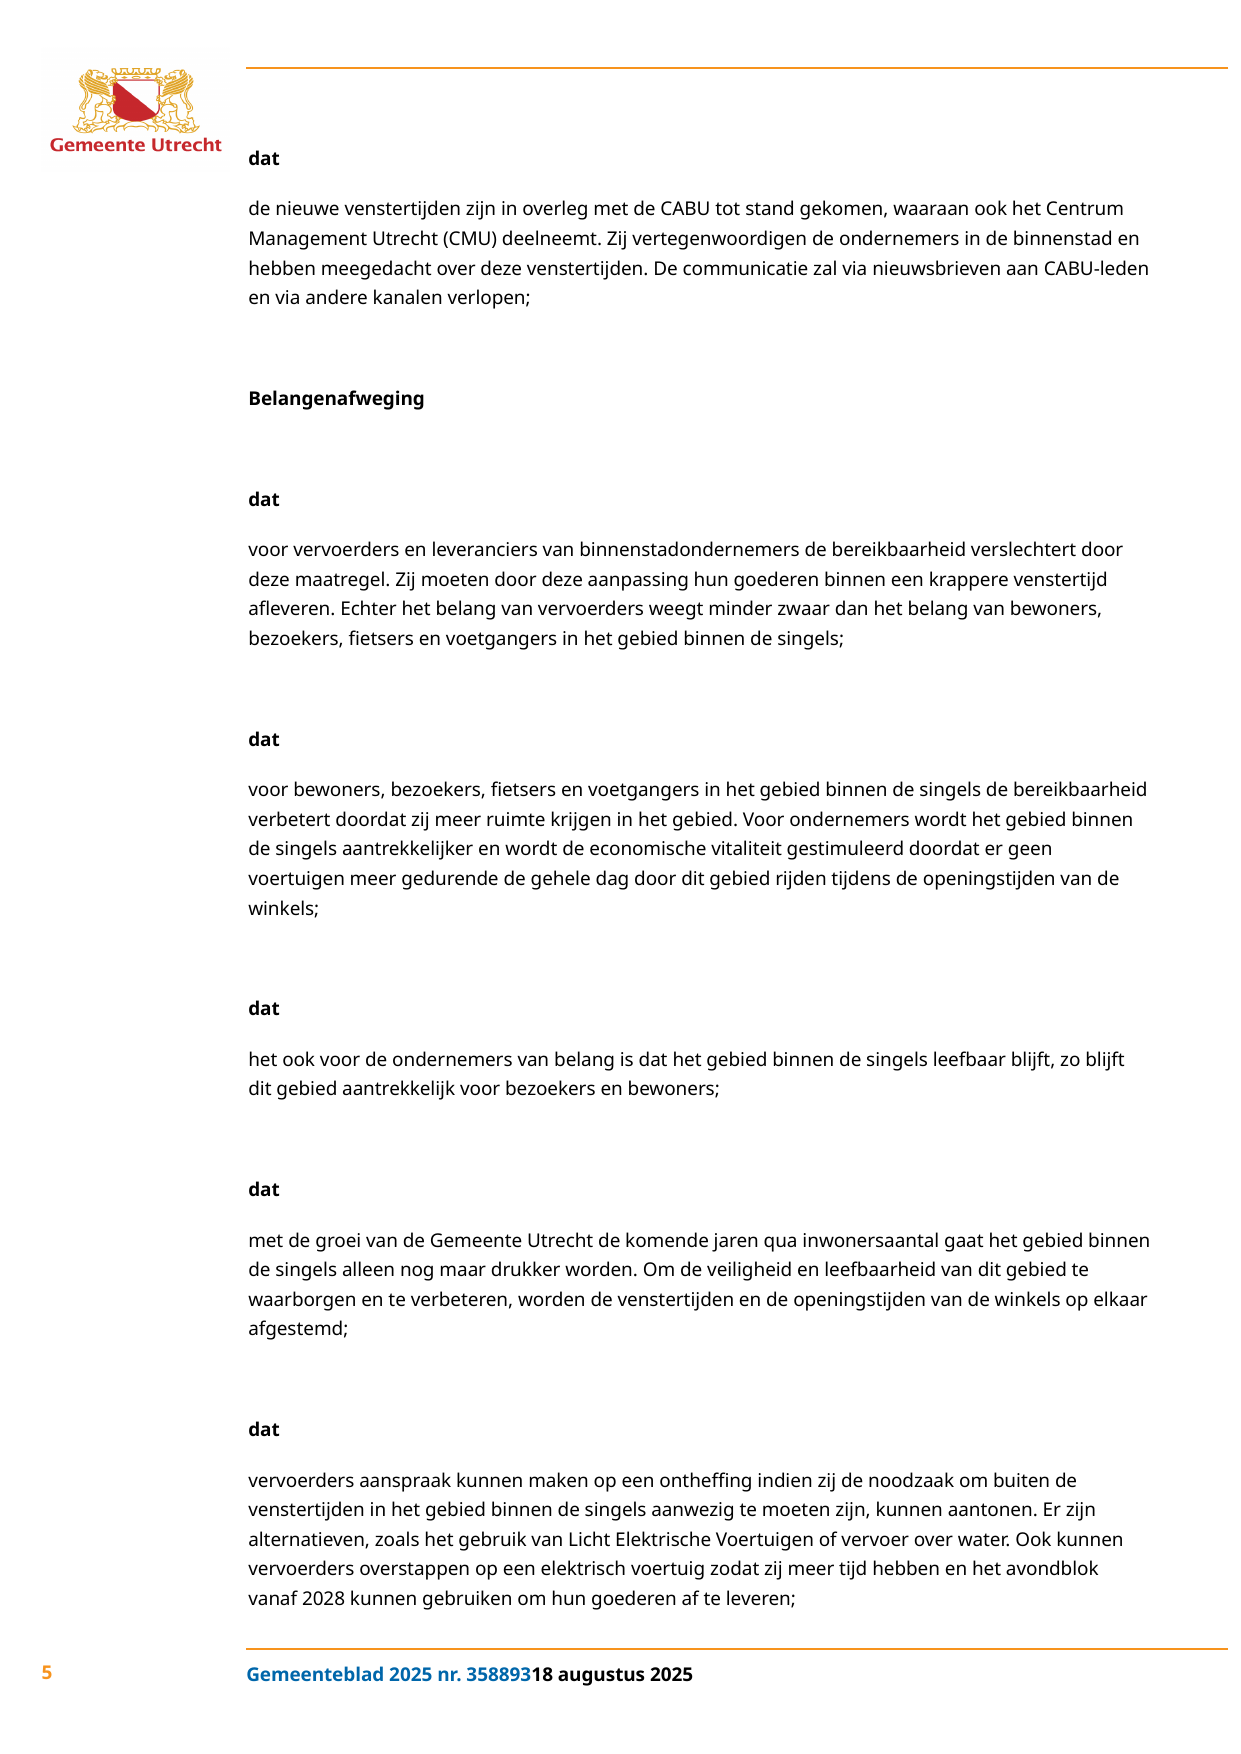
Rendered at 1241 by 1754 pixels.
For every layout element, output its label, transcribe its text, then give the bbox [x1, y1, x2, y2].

text dat [248, 145, 1152, 171]
text dat [248, 1416, 1152, 1442]
text dat [248, 996, 1152, 1021]
text dat [248, 726, 1152, 752]
text het ook voor de ondernemers van belang is dat het gebied binnen de singels leefbaar blijft, zo blijft dit gebied aantrekkelijk voor bezoekers en bewoners; [248, 1046, 1152, 1101]
text met de groei van de Gemeente Utrecht de komende jaren qua inwonersaantal gaat het gebied binnen de singels alleen nog maar drukker worden. Om de veiligheid en leefbaarheid van dit gebied te waarborgen en te verbeteren, worden de venstertijden en de openingstijden van de winkels op elkaar afgestemd; [248, 1227, 1152, 1341]
text dat [248, 486, 1152, 512]
text dat [248, 1176, 1152, 1202]
text voor bewoners, bezoekers, fietsers en voetgangers in het gebied binnen de singels de bereikbaarheid verbetert doordat zij meer ruimte krijgen in het gebied. Voor ondernemers wordt het gebied binnen de singels aantrekkelijker en wordt de economische vitaliteit gestimuleerd doordat er geen voertuigen meer gedurende de gehele dag door dit gebied rijden tijdens de openingstijden van de winkels; [248, 776, 1152, 921]
text de nieuwe venstertijden zijn in overleg met de CABU tot stand gekomen, waaraan ook het Centrum Management Utrecht (CMU) deelneemt. Zij vertegenwoordigen de ondernemers in de binnenstad en hebben meegedacht over deze venstertijden. De communicatie zal via nieuwsbrieven aan CABU-leden en via andere kanalen verlopen; [248, 196, 1152, 310]
text vervoerders aanspraak kunnen maken op een ontheffing indien zij de noodzaak om buiten de venstertijden in het gebied binnen de singels aanwezig te moeten zijn, kunnen aantonen. Er zijn alternatieven, zoals het gebruik van Licht Elektrische Voertuigen of vervoer over water. Ook kunnen vervoerders overstappen op een elektrisch voertuig zodat zij meer tijd hebben en het avondblok vanaf 2028 kunnen gebruiken om hun goederen af te leveren; [248, 1467, 1152, 1611]
text voor vervoerders en leveranciers van binnenstadondernemers de bereikbaarheid verslechtert door deze maatregel. Zij moeten door deze aanpassing hun goederen binnen een krappere venstertijd afleveren. Echter het belang van vervoerders weegt minder zwaar dan het belang van bewoners, bezoekers, fietsers en voetgangers in het gebied binnen de singels; [248, 536, 1152, 651]
picture [41, 47, 231, 172]
text Belangenafweging [248, 385, 1152, 411]
